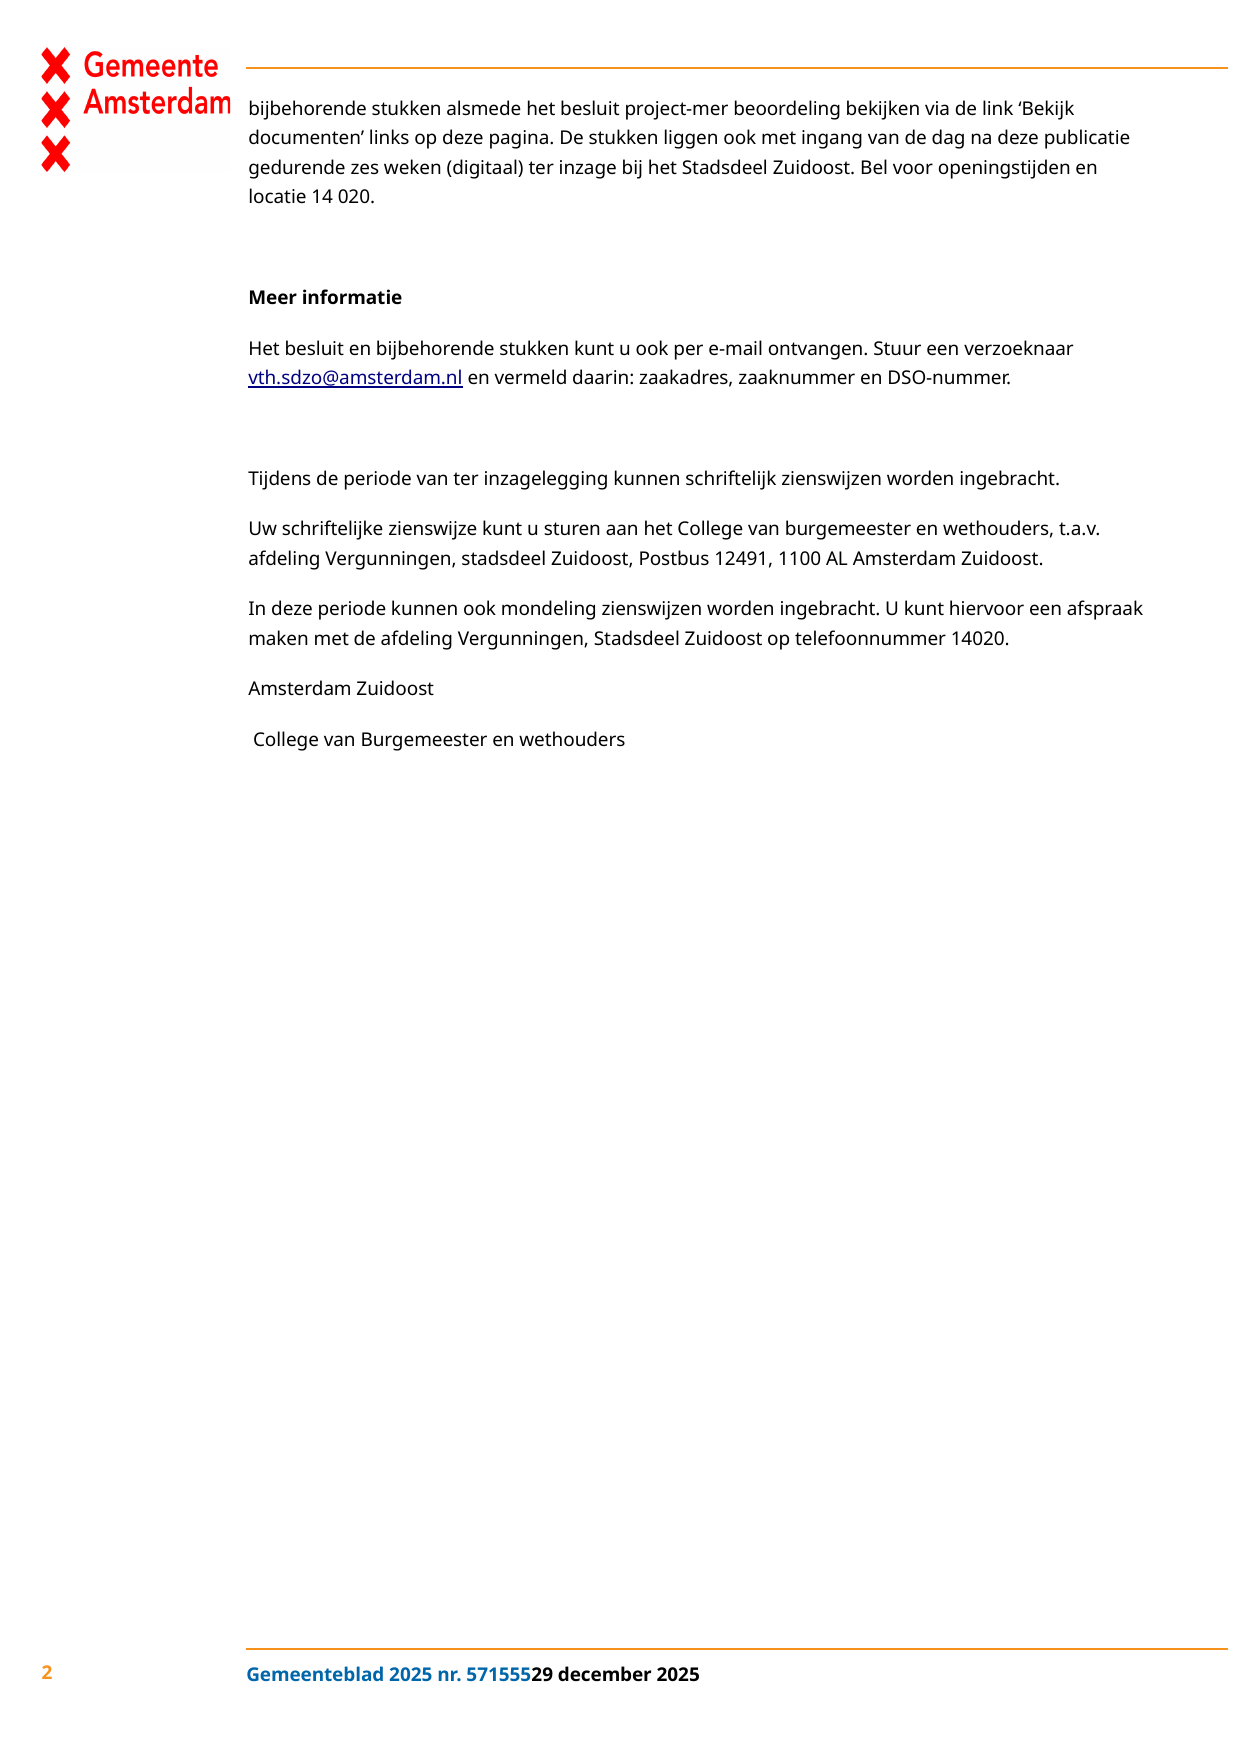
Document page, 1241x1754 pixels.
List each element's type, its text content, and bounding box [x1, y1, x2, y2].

text Uw schriftelijke zienswijze kunt u sturen aan het College van burgemeester en wethouders, t.a.v. afdeling Vergunningen, stadsdeel Zuidoost, Postbus 12491, 1100 AL Amsterdam Zuidoost. [248, 516, 1152, 571]
picture [41, 47, 231, 172]
text Tijdens de periode van ter inzagelegging kunnen schriftelijk zienswijzen worden ingebracht. [248, 465, 1152, 491]
text Amsterdam Zuidoost [248, 676, 1152, 701]
text College van Burgemeester en wethouders [248, 726, 1152, 752]
text Meer informatie [248, 284, 1152, 310]
text Het besluit en bijbehorende stukken kunt u ook per e-mail ontvangen. Stuur een verzoeknaar vth.sdzo@amsterdam.nl en vermeld daarin: zaakadres, zaaknummer en DSO-nummer. [248, 335, 1152, 390]
text bijbehorende stukken alsmede het besluit project-mer beoordeling bekijken via de link ‘Bekijk documenten’ links op deze pagina. De stukken liggen ook met ingang van de dag na deze publicatie gedurende zes weken (digitaal) ter inzage bij het Stadsdeel Zuidoost. Bel voor openingstijden en locatie 14 020. [248, 95, 1152, 209]
text In deze periode kunnen ook mondeling zienswijzen worden ingebracht. U kunt hiervoor een afspraak maken met de afdeling Vergunningen, Stadsdeel Zuidoost op telefoonnummer 14020. [248, 596, 1152, 651]
